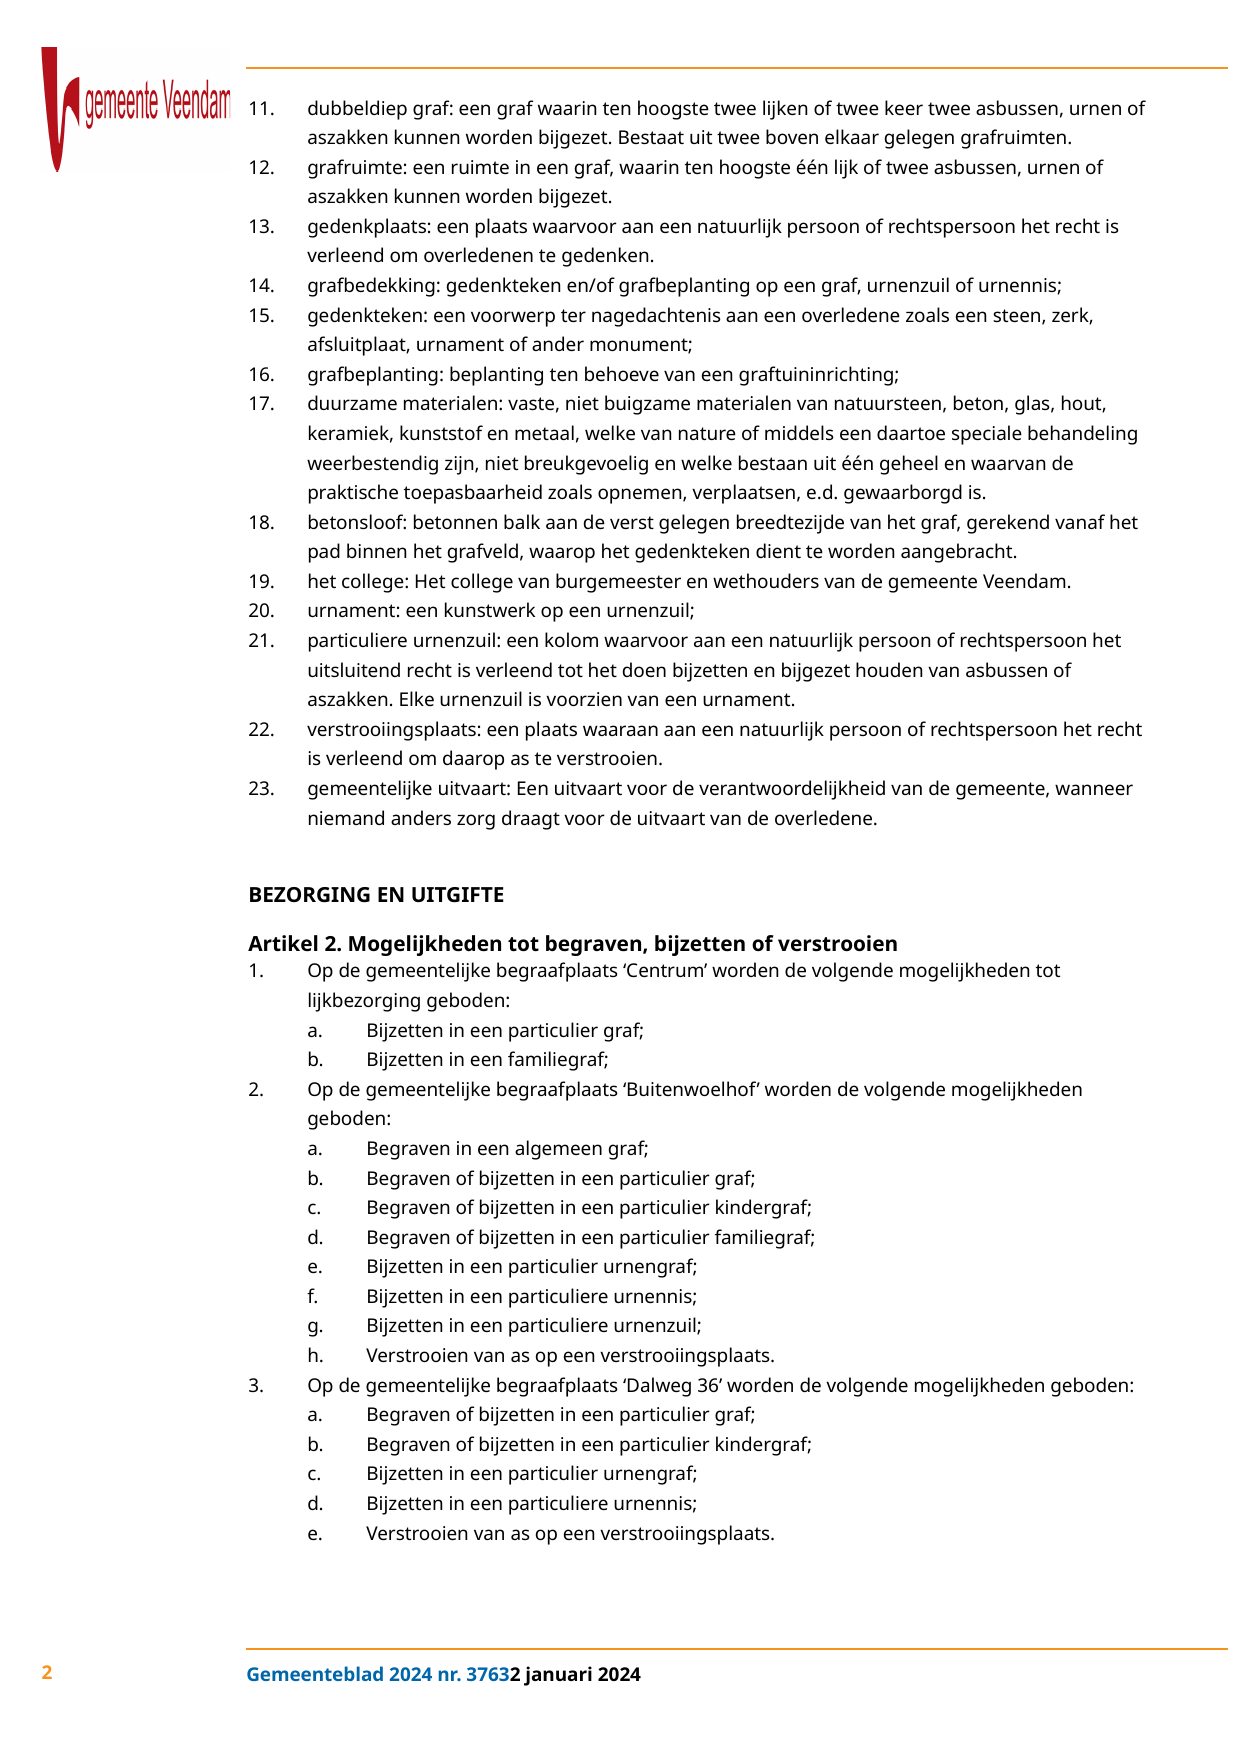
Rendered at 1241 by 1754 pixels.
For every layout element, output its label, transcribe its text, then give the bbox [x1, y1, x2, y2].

list Bijzetten in een particuliere urnenzuil; [307, 1313, 1152, 1338]
list Begraven in een algemeen graf; [307, 1135, 1152, 1161]
list Bijzetten in een familiegraf; [307, 1046, 1152, 1072]
list grafruimte: een ruimte in een graf, waarin ten hoogste één lijk of twee asbussen, urnen of aszakken kunnen worden bijgezet. [248, 154, 1152, 209]
list Bijzetten in een particulier graf; [307, 1017, 1152, 1043]
list Bijzetten in een particuliere urnennis; [307, 1490, 1152, 1516]
list duurzame materialen: vaste, niet buigzame materialen van natuursteen, beton, glas, hout, keramiek, kunststof en metaal, welke van nature of middels een daartoe speciale behandeling weerbestendig zijn, niet breukgevoelig en welke bestaan uit één geheel en waarvan de praktische toepasbaarheid zoals opnemen, verplaatsen, e.d. gewaarborgd is. [248, 391, 1152, 505]
list particuliere urnenzuil: een kolom waarvoor aan een natuurlijk persoon of rechtspersoon het uitsluitend recht is verleend tot het doen bijzetten en bijgezet houden van asbussen of aszakken. Elke urnenzuil is voorzien van een urnament. [248, 627, 1152, 712]
list urnament: een kunstwerk op een urnenzuil; [248, 598, 1152, 623]
list gedenkteken: een voorwerp ter nagedachtenis aan een overledene zoals een steen, zerk, afsluitplaat, urnament of ander monument; [248, 302, 1152, 357]
list grafbeplanting: beplanting ten behoeve van een graftuininrichting; [248, 361, 1152, 387]
list Verstrooien van as op een verstrooiingsplaats. [307, 1342, 1152, 1368]
list Op de gemeentelijke begraafplaats ‘Centrum’ worden de volgende mogelijkheden tot lijkbezorging geboden: [248, 958, 1152, 1013]
list Begraven of bijzetten in een particulier kindergraf; [307, 1431, 1152, 1457]
list verstrooiingsplaats: een plaats waaraan aan een natuurlijk persoon of rechtspersoon het recht is verleend om daarop as te verstrooien. [248, 716, 1152, 771]
list Op de gemeentelijke begraafplaats ‘Buitenwoelhof’ worden de volgende mogelijkheden geboden: [248, 1076, 1152, 1131]
list Bijzetten in een particulier urnengraf; [307, 1253, 1152, 1279]
list grafbedekking: gedenkteken en/of grafbeplanting op een graf, urnenzuil of urnennis; [248, 272, 1152, 298]
list Verstrooien van as op een verstrooiingsplaats. [307, 1520, 1152, 1546]
list Begraven of bijzetten in een particulier kindergraf; [307, 1194, 1152, 1220]
list Begraven of bijzetten in een particulier graf; [307, 1401, 1152, 1427]
list het college: Het college van burgemeester en wethouders van de gemeente Veendam. [248, 568, 1152, 594]
list betonsloof: betonnen balk aan de verst gelegen breedtezijde van het graf, gerekend vanaf het pad binnen het grafveld, waarop het gedenkteken dient te worden aangebracht. [248, 509, 1152, 564]
text BEZORGING EN UITGIFTE [248, 880, 1152, 908]
list Begraven of bijzetten in een particulier familiegraf; [307, 1224, 1152, 1250]
picture [41, 47, 231, 172]
list dubbeldiep graf: een graf waarin ten hoogste twee lijken of twee keer twee asbussen, urnen of aszakken kunnen worden bijgezet. Bestaat uit twee boven elkaar gelegen grafruimten. [248, 95, 1152, 150]
list gemeentelijke uitvaart: Een uitvaart voor de verantwoordelijkheid van de gemeente, wanneer niemand anders zorg draagt voor de uitvaart van de overledene. [248, 775, 1152, 831]
list gedenkplaats: een plaats waarvoor aan een natuurlijk persoon of rechtspersoon het recht is verleend om overledenen te gedenken. [248, 213, 1152, 268]
text Artikel 2. Mogelijkheden tot begraven, bijzetten of verstrooien [248, 929, 1152, 958]
list Begraven of bijzetten in een particulier graf; [307, 1165, 1152, 1191]
list Bijzetten in een particulier urnengraf; [307, 1461, 1152, 1486]
list Bijzetten in een particuliere urnennis; [307, 1283, 1152, 1309]
list Op de gemeentelijke begraafplaats ‘Dalweg 36’ worden de volgende mogelijkheden geboden: [248, 1372, 1152, 1398]
